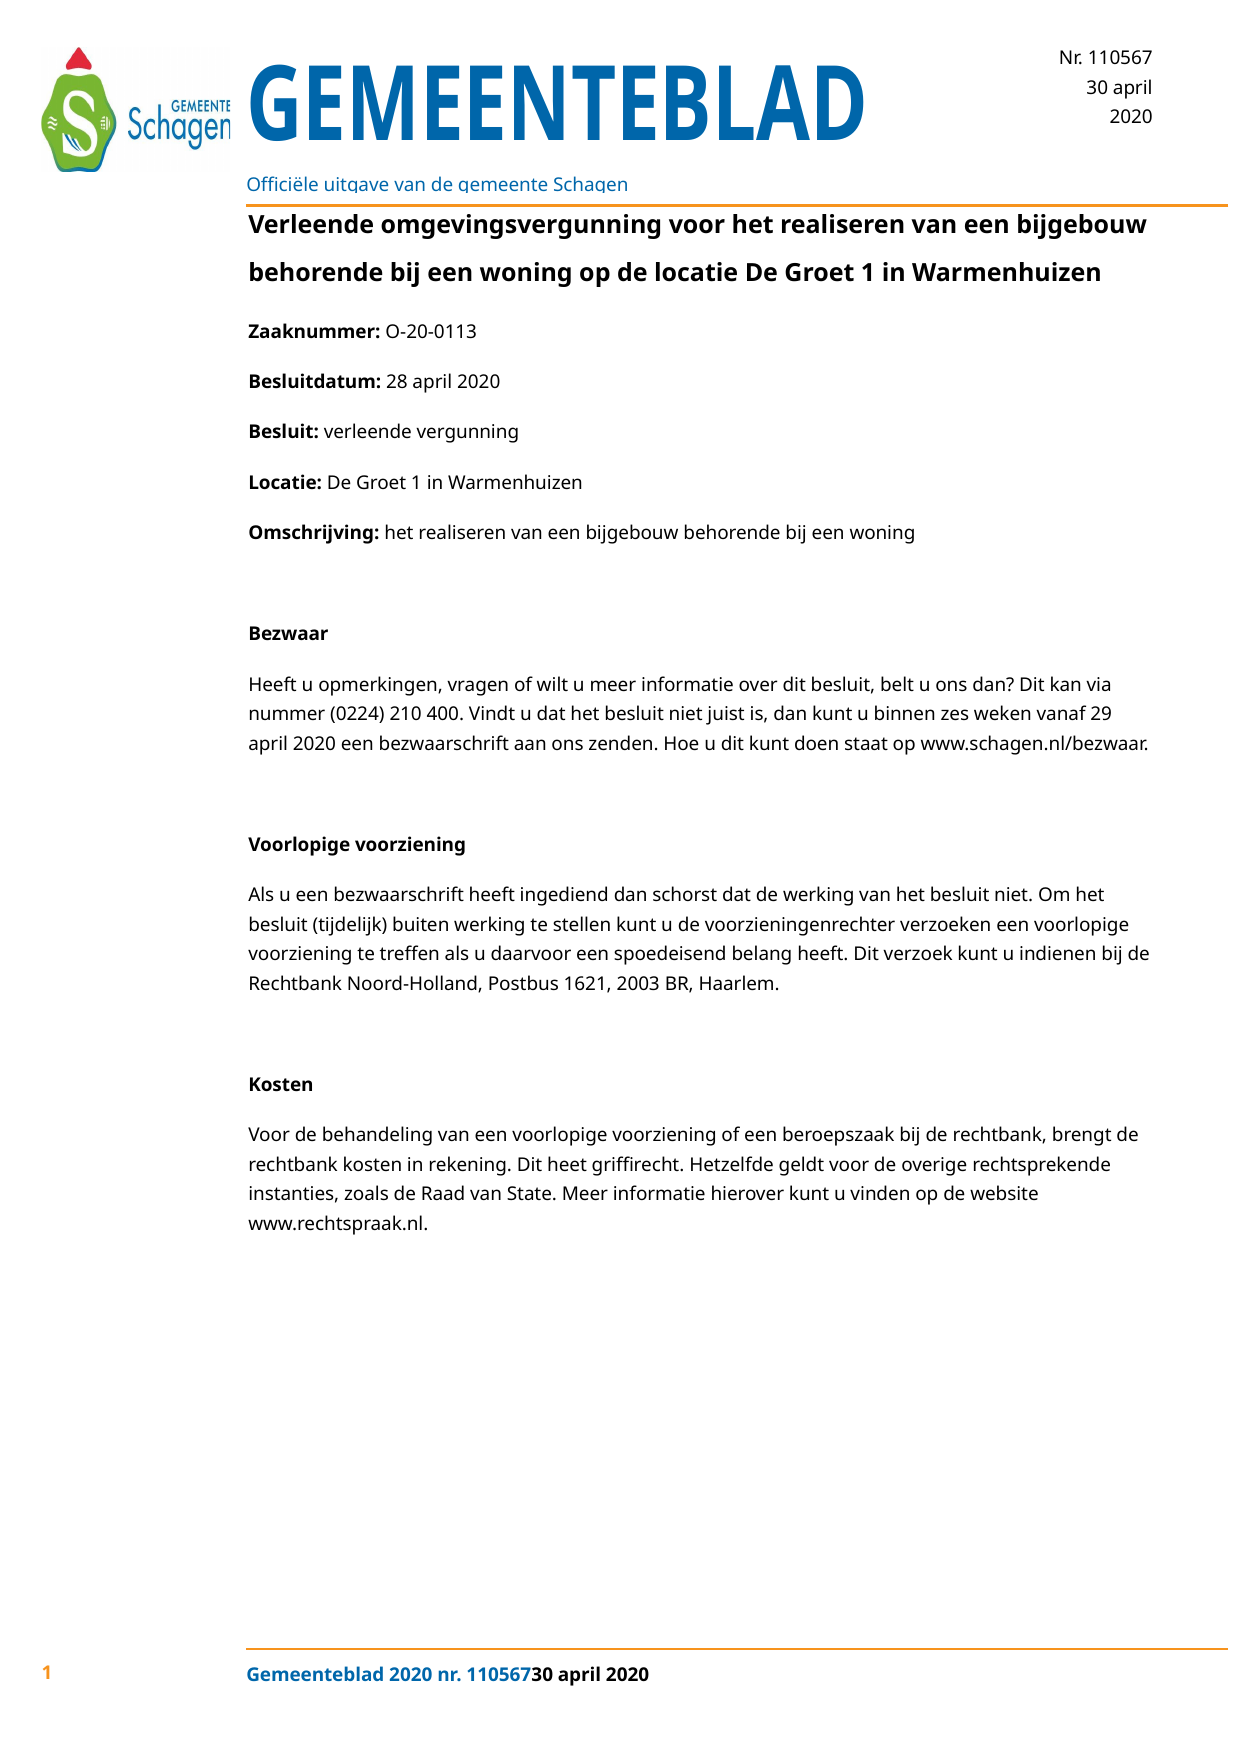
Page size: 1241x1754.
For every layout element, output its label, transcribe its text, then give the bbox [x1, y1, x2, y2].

text Als u een bezwaarschrift heeft ingediend dan schorst dat de werking van het besluit niet. Om het besluit (tijdelijk) buiten werking te stellen kunt u de voorzieningenrechter verzoeken een voorlopige voorziening te treffen als u daarvoor een spoedeisend belang heeft. Dit verzoek kunt u indienen bij de Rechtbank Noord-Holland, Postbus 1621, 2003 BR, Haarlem. [248, 881, 1152, 996]
text Omschrijving: het realiseren van een bijgebouw behorende bij een woning [248, 519, 1152, 545]
text Bezwaar [248, 620, 1152, 646]
text Kosten [248, 1071, 1152, 1097]
text Locatie: De Groet 1 in Warmenhuizen [248, 469, 1152, 495]
text Voorlopige voorziening [248, 831, 1152, 857]
text Verleende omgevingsvergunning voor het realiseren van een bijgebouw behorende bij een woning op de locatie De Groet 1 in Warmenhuizen [248, 207, 1152, 288]
text Besluit: verleende vergunning [248, 419, 1152, 444]
text Voor de behandeling van een voorlopige voorziening of een beroepszaak bij de rechtbank, brengt de rechtbank kosten in rekening. Dit heet griffirecht. Hetzelfde geldt voor de overige rechtsprekende instanties, zoals de Raad van State. Meer informatie hierover kunt u vinden op de website www.rechtspraak.nl. [248, 1121, 1152, 1236]
text Zaaknummer: O-20-0113 [248, 318, 1152, 344]
text Heeft u opmerkingen, vragen of wilt u meer informatie over dit besluit, belt u ons dan? Dit kan via nummer (0224) 210 400. Vindt u dat het besluit niet juist is, dan kunt u binnen zes weken vanaf 29 april 2020 een bezwaarschrift aan ons zenden. Hoe u dit kunt doen staat op www.schagen.nl/bezwaar. [248, 671, 1152, 756]
picture [41, 47, 231, 172]
text Besluitdatum: 28 april 2020 [248, 368, 1152, 394]
